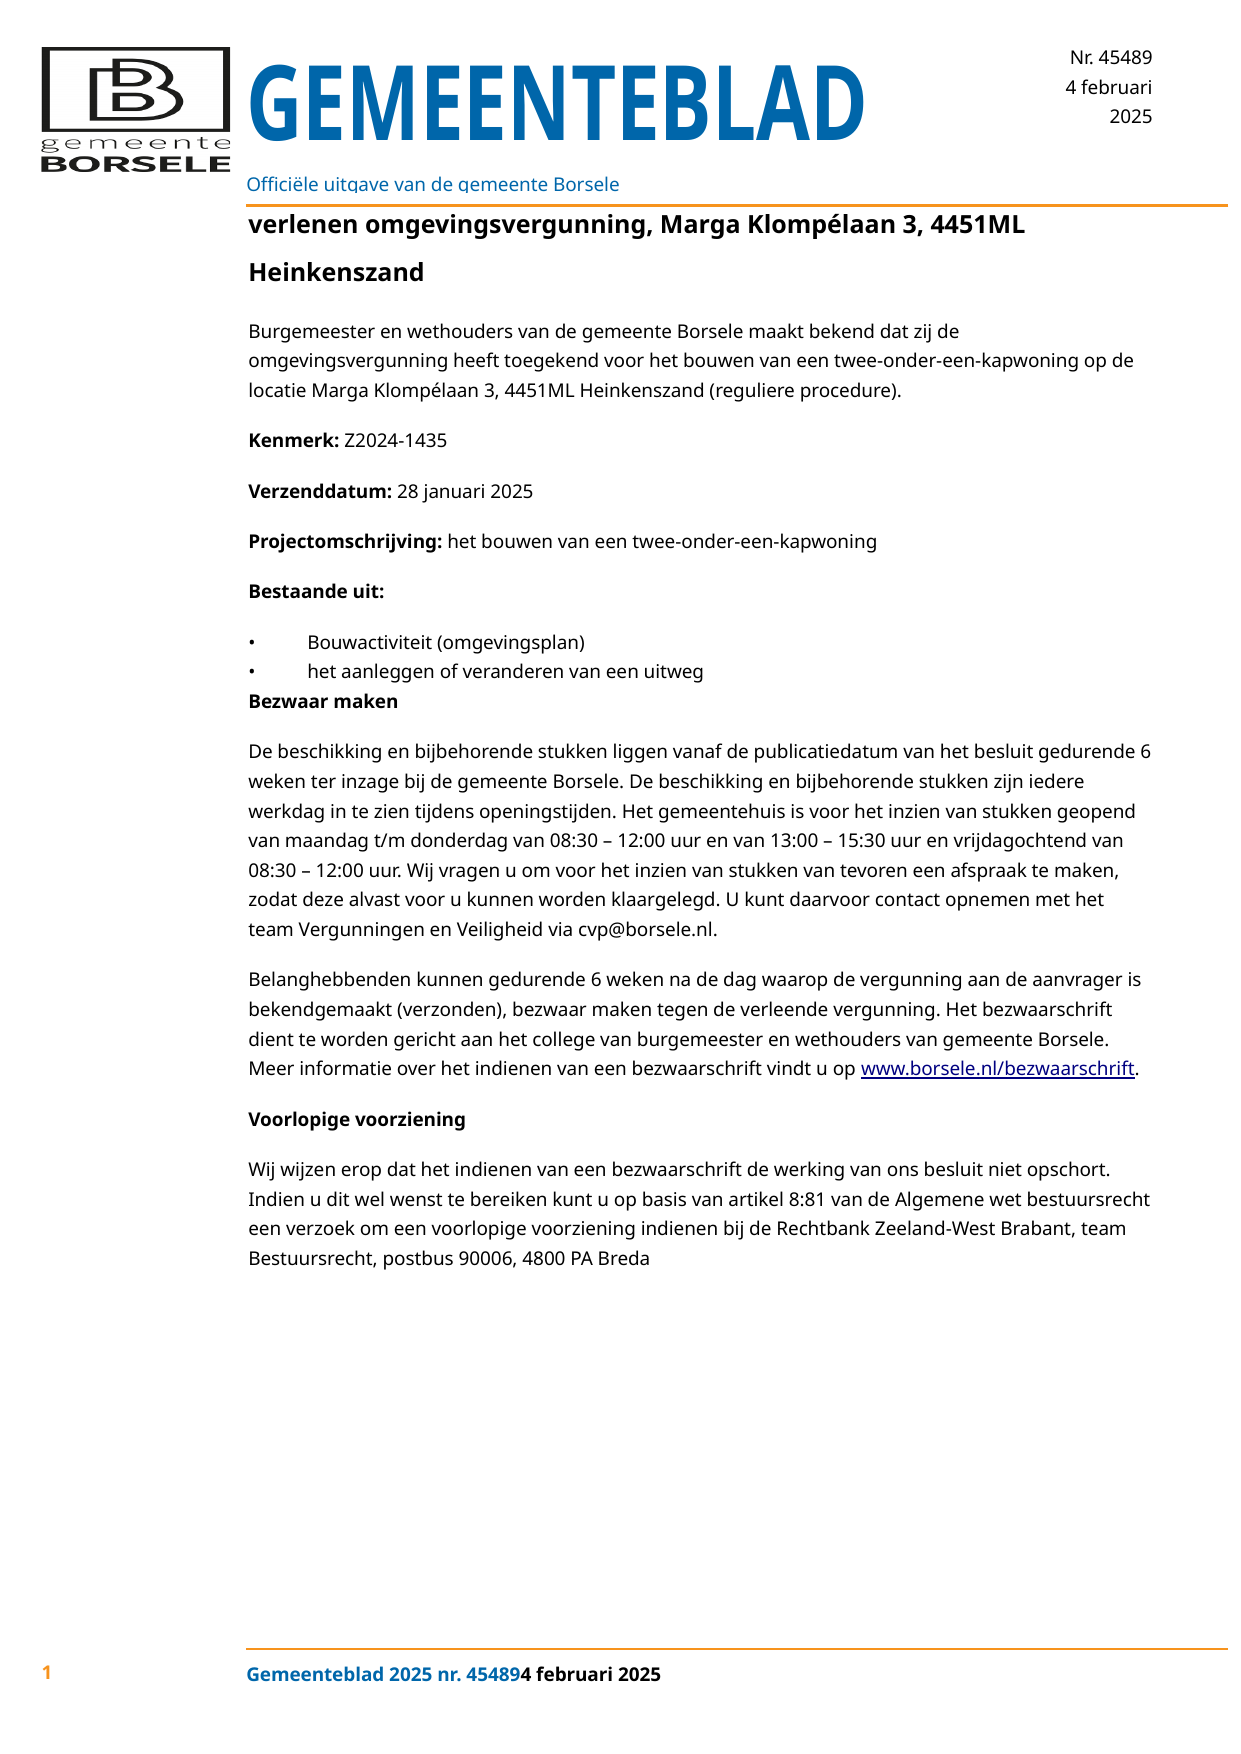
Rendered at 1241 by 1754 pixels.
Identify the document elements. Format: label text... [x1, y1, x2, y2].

text Bestaande uit: [248, 579, 1152, 604]
text Projectomschrijving: het bouwen van een twee-onder-een-kapwoning [248, 528, 1152, 554]
text Voorlopige voorziening [248, 1106, 1152, 1132]
list Bouwactiviteit (omgevingsplan) [248, 629, 1152, 655]
text Wij wijzen erop dat het indienen van een bezwaarschrift de werking van ons besluit niet opschort. Indien u dit wel wenst te bereiken kunt u op basis van artikel 8:81 van de Algemene wet bestuursrecht een verzoek om een voorlopige voorziening indienen bij de Rechtbank Zeeland-West Brabant, team Bestuursrecht, postbus 90006, 4800 PA Breda [248, 1156, 1152, 1271]
text Belanghebbenden kunnen gedurende 6 weken na de dag waarop de vergunning aan de aanvrager is bekendgemaakt (verzonden), bezwaar maken tegen de verleende vergunning. Het bezwaarschrift dient te worden gericht aan het college van burgemeester en wethouders van gemeente Borsele. Meer informatie over het indienen van een bezwaarschrift vindt u op www.borsele.nl/bezwaarschrift. [248, 967, 1152, 1081]
text Bezwaar maken [248, 688, 1152, 714]
text Burgemeester en wethouders van de gemeente Borsele maakt bekend dat zij de omgevingsvergunning heeft toegekend voor het bouwen van een twee-onder-een-kapwoning op de locatie Marga Klompélaan 3, 4451ML Heinkenszand (reguliere procedure). [248, 318, 1152, 403]
text verlenen omgevingsvergunning, Marga Klompélaan 3, 4451ML Heinkenszand [248, 207, 1152, 288]
text Kenmerk: Z2024-1435 [248, 427, 1152, 453]
picture [41, 47, 231, 172]
list het aanleggen of veranderen van een uitweg [248, 659, 1152, 684]
text Verzenddatum: 28 januari 2025 [248, 478, 1152, 504]
text De beschikking en bijbehorende stukken liggen vanaf de publicatiedatum van het besluit gedurende 6 weken ter inzage bij de gemeente Borsele. De beschikking en bijbehorende stukken zijn iedere werkdag in te zien tijdens openingstijden. Het gemeentehuis is voor het inzien van stukken geopend van maandag t/m donderdag van 08:30 – 12:00 uur en van 13:00 – 15:30 uur en vrijdagochtend van 08:30 – 12:00 uur. Wij vragen u om voor het inzien van stukken van tevoren een afspraak te maken, zodat deze alvast voor u kunnen worden klaargelegd. U kunt daarvoor contact opnemen met het team Vergunningen en Veiligheid via cvp@borsele.nl. [248, 739, 1152, 942]
